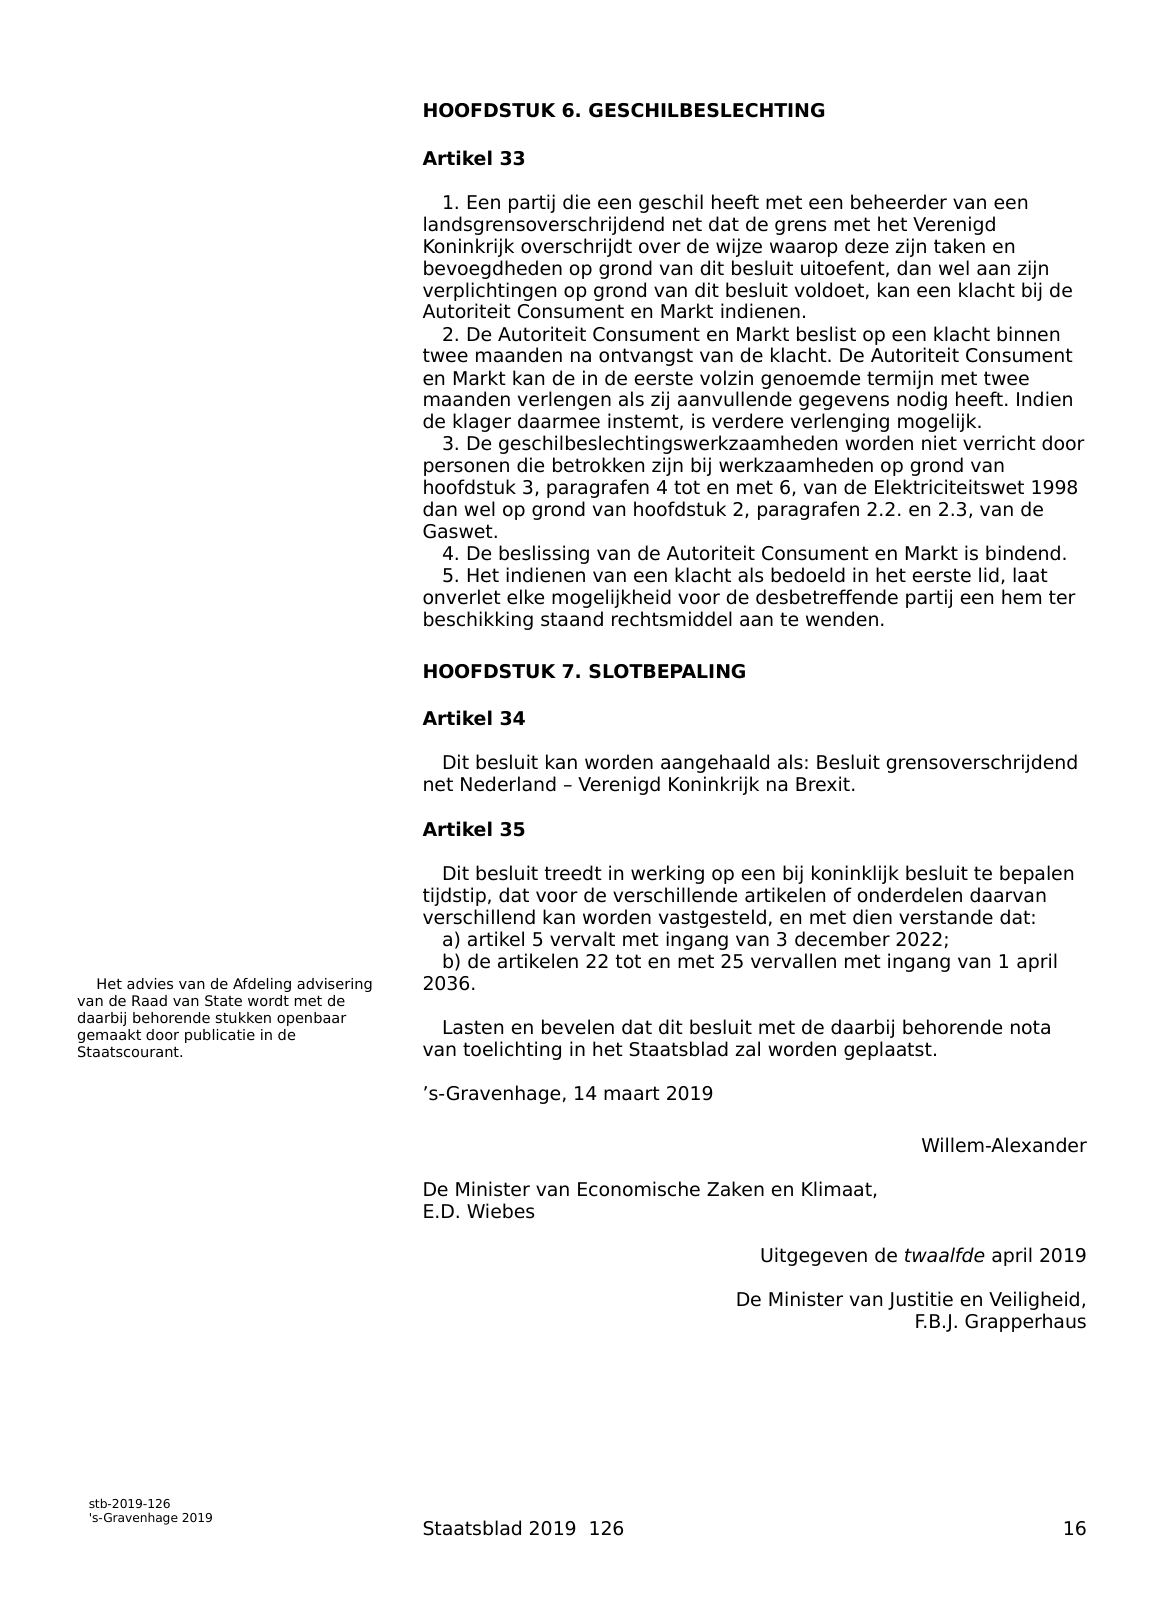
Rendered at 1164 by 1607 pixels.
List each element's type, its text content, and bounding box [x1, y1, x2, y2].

subtitle HOOFDSTUK 6. GESCHILBESLECHTING [422, 100, 1087, 122]
text De Minister van Economische Zaken en Klimaat, E.D. Wiebes [422, 1179, 1087, 1223]
subtitle HOOFDSTUK 7. SLOTBEPALING [422, 661, 1087, 683]
text stb-2019-126 [88, 1497, 323, 1511]
text Dit besluit kan worden aangehaald als: Besluit grensoverschrijdend net Nederland – Verenigd Koninkrijk na Brexit. [422, 752, 1087, 796]
text Het advies van de Afdeling advisering van de Raad van State wordt met de daarbij behorende stukken openbaar gemaakt door publicatie in de Staatscourant. [77, 976, 396, 1061]
text Lasten en bevelen dat dit besluit met de daarbij behorende nota van toelichting in het Staatsblad zal worden geplaatst. [422, 1017, 1087, 1061]
text 3. De geschilbeslechtingswerkzaamheden worden niet verricht door personen die betrokken zijn bij werkzaamheden op grond van hoofdstuk 3, paragrafen 4 tot en met 6, van de Elektriciteitswet 1998 dan wel op grond van hoofdstuk 2, paragrafen 2.2. en 2.3, van de Gaswet. [422, 433, 1087, 543]
text 4. De beslissing van de Autoriteit Consument en Markt is bindend. [422, 543, 1087, 565]
subtitle Artikel 33 [422, 147, 1087, 169]
text Uitgegeven de twaalfde april 2019 [422, 1245, 1087, 1267]
text b) de artikelen 22 tot en met 25 vervallen met ingang van 1 april 2036. [422, 951, 1087, 994]
subtitle Artikel 35 [422, 818, 1087, 840]
text De Minister van Justitie en Veiligheid, F.B.J. Grapperhaus [422, 1289, 1087, 1333]
text Willem-Alexander [422, 1135, 1087, 1157]
text 5. Het indienen van een klacht als bedoeld in het eerste lid, laat onverlet elke mogelijkheid voor de desbetreffende partij een hem ter beschikking staand rechtsmiddel aan te wenden. [422, 565, 1087, 631]
subtitle Artikel 34 [422, 708, 1087, 730]
text 's-Gravenhage 2019 [88, 1511, 323, 1525]
text 2. De Autoriteit Consument en Markt beslist op een klacht binnen twee maanden na ontvangst van de klacht. De Autoriteit Consument en Markt kan de in de eerste volzin genoemde termijn met twee maanden verlengen als zij aanvullende gegevens nodig heeft. Indien de klager daarmee instemt, is verdere verlenging mogelijk. [422, 323, 1087, 433]
text Dit besluit treedt in werking op een bij koninklijk besluit te bepalen tijdstip, dat voor de verschillende artikelen of onderdelen daarvan verschillend kan worden vastgesteld, en met dien verstande dat: [422, 863, 1087, 928]
text 1. Een partij die een geschil heeft met een beheerder van een landsgrensoverschrijdend net dat de grens met het Verenigd Koninkrijk overschrijdt over de wijze waarop deze zijn taken en bevoegdheden op grond van dit besluit uitoefent, dan wel aan zijn verplichtingen op grond van dit besluit voldoet, kan een klacht bij de Autoriteit Consument en Markt indienen. [422, 192, 1087, 323]
text a) artikel 5 vervalt met ingang van 3 december 2022; [422, 928, 1087, 951]
text ’s-Gravenhage, 14 maart 2019 [422, 1083, 1087, 1105]
